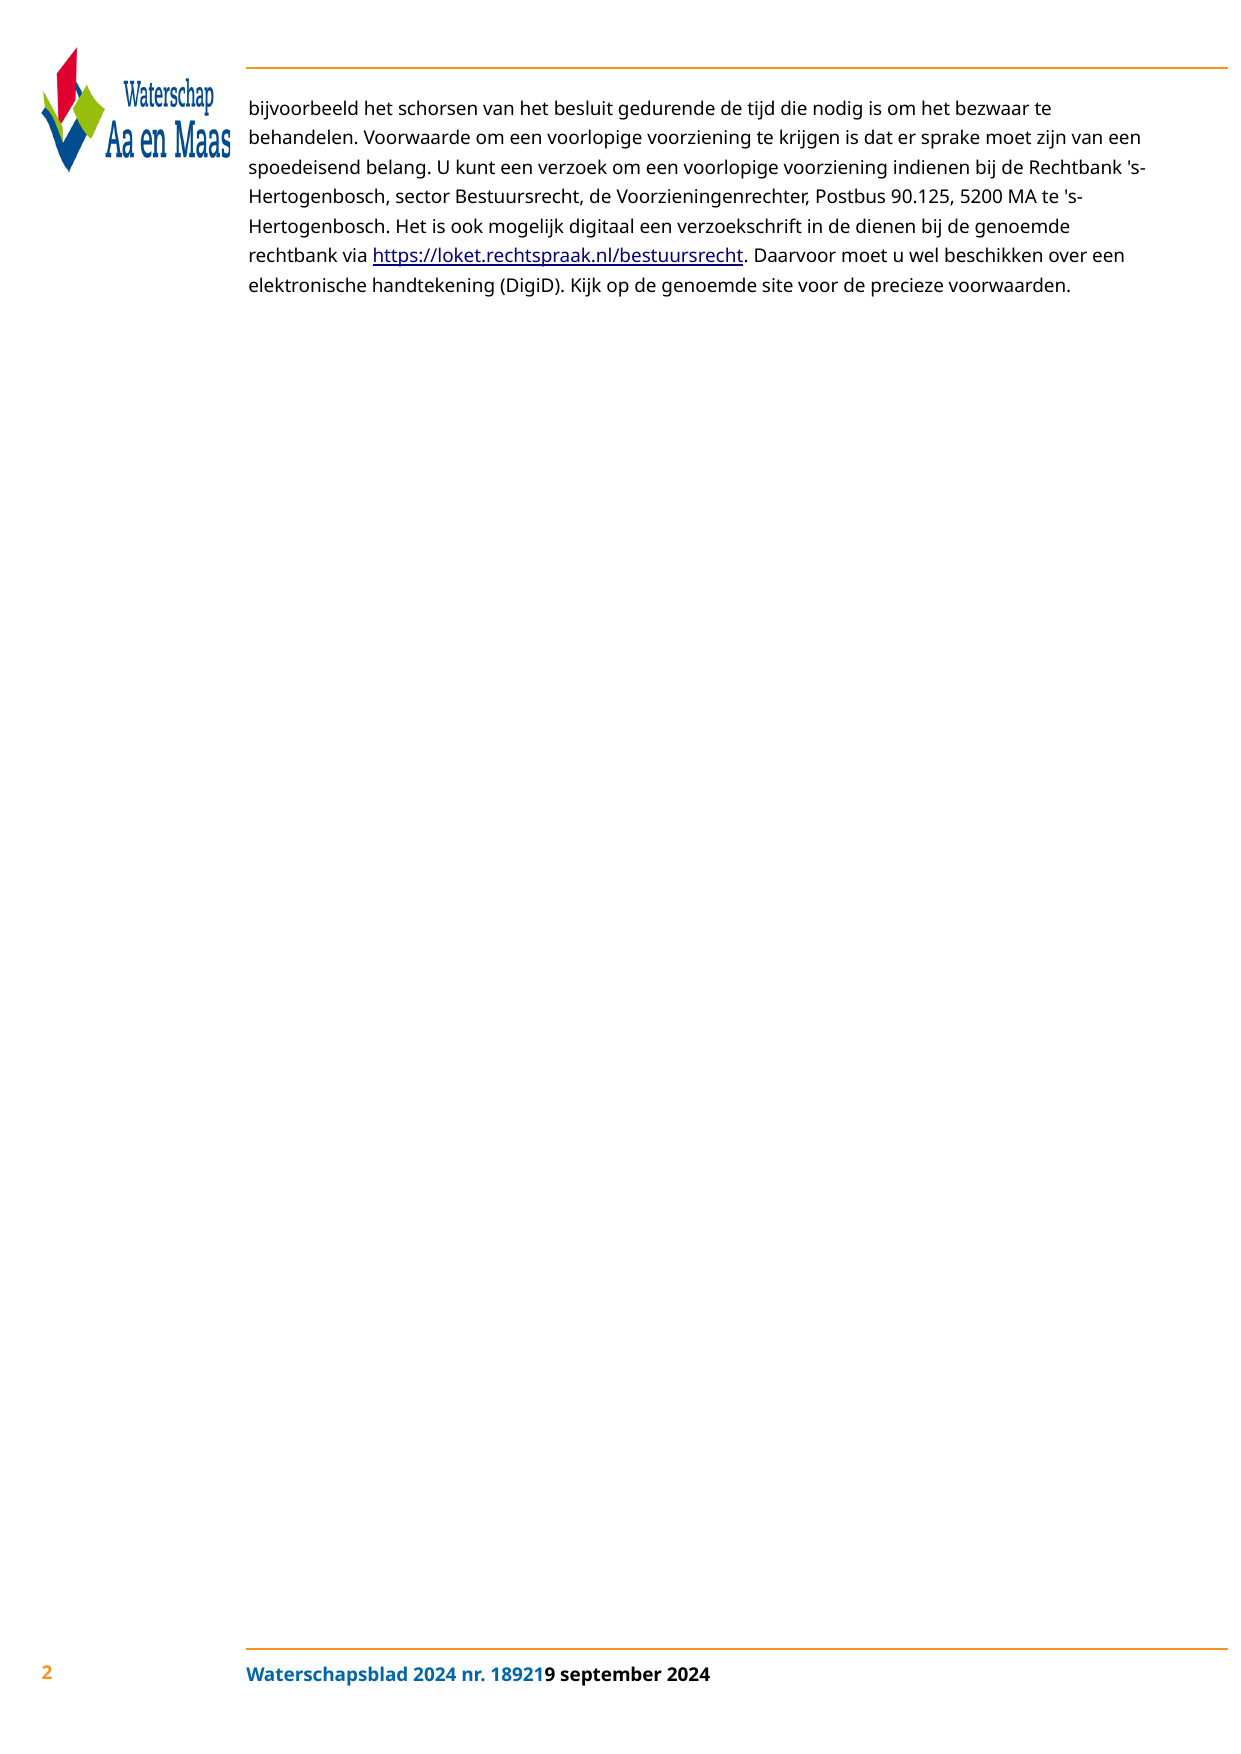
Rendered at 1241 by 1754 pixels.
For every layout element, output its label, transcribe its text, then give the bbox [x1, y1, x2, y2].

text bijvoorbeeld het schorsen van het besluit gedurende de tijd die nodig is om het bezwaar te behandelen. Voorwaarde om een voorlopige voorziening te krijgen is dat er sprake moet zijn van een spoedeisend belang. U kunt een verzoek om een voorlopige voorziening indienen bij de Rechtbank 's-Hertogenbosch, sector Bestuursrecht, de Voorzieningenrechter, Postbus 90.125, 5200 MA te 's-Hertogenbosch. Het is ook mogelijk digitaal een verzoekschrift in de dienen bij de genoemde rechtbank via https://loket.rechtspraak.nl/bestuursrecht. Daarvoor moet u wel beschikken over een elektronische handtekening (DigiD). Kijk op de genoemde site voor de precieze voorwaarden. [248, 95, 1152, 298]
picture [41, 47, 231, 172]
